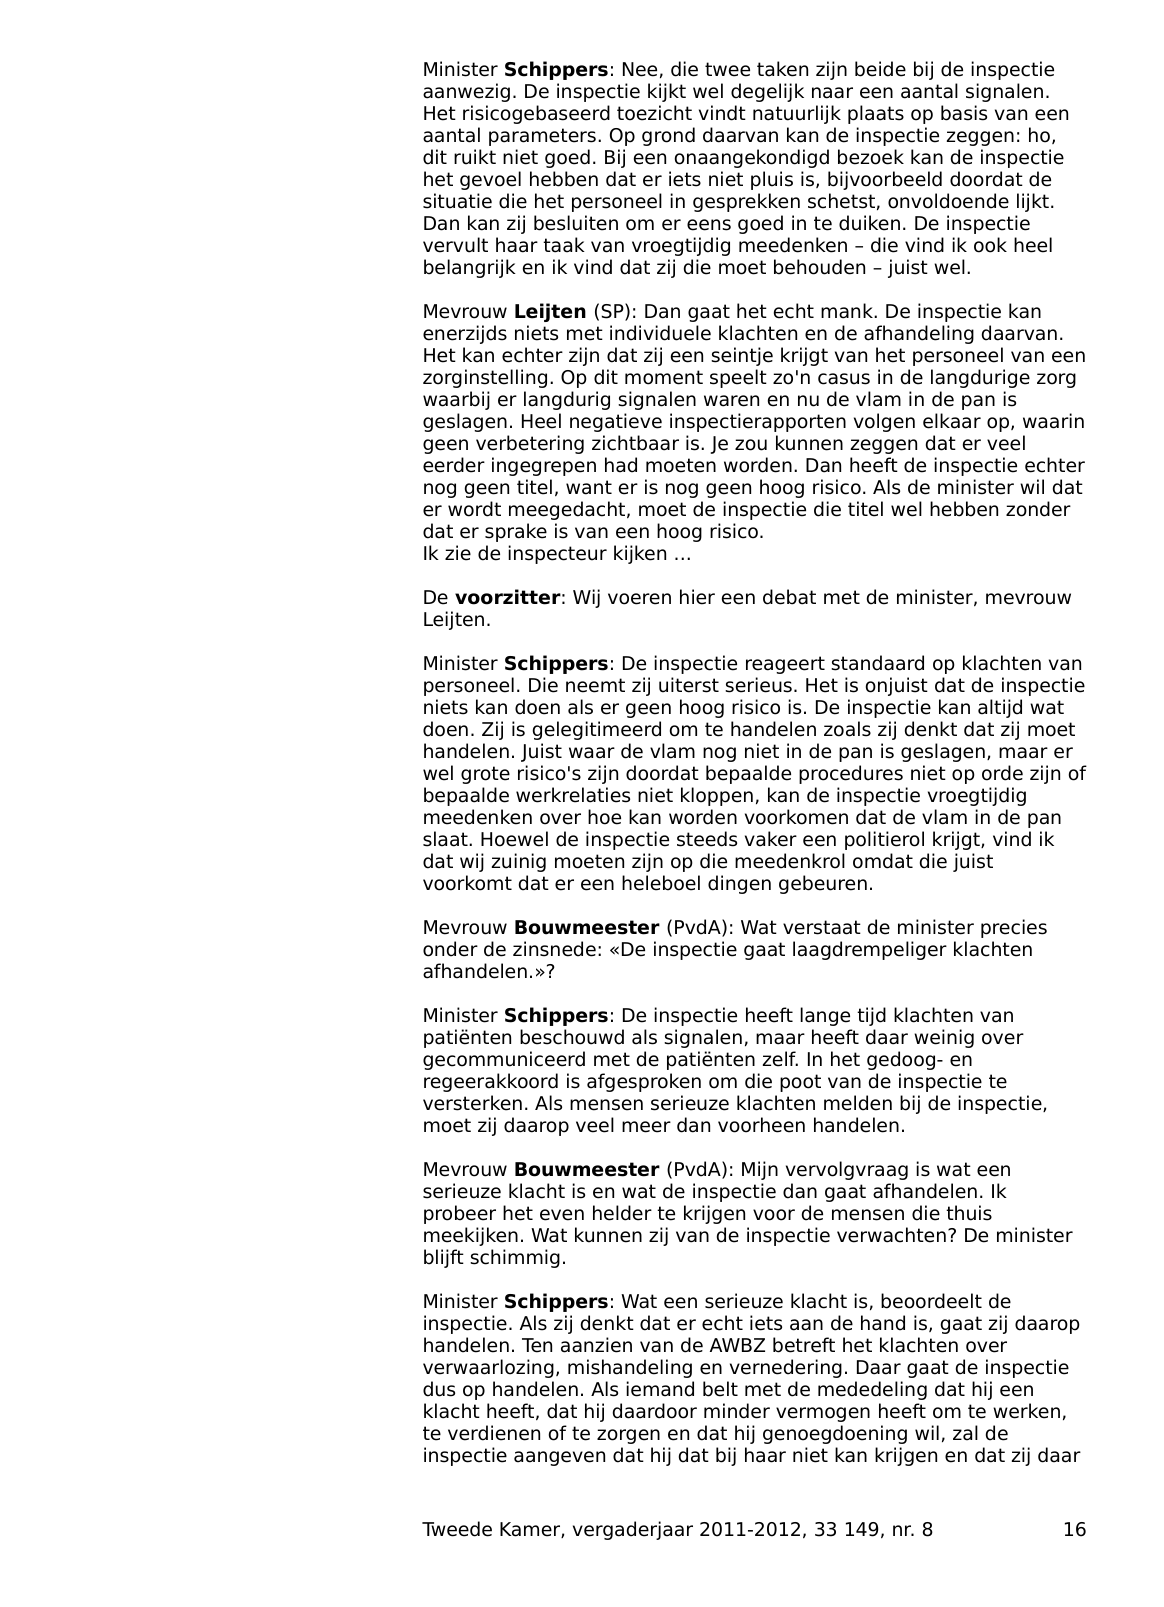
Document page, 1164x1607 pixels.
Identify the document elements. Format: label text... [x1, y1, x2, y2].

text De voorzitter: Wij voeren hier een debat met de minister, mevrouw Leijten. [422, 587, 1087, 631]
text Minister Schippers: De inspectie reageert standaard op klachten van personeel. Die neemt zij uiterst serieus. Het is onjuist dat de inspectie niets kan doen als er geen hoog risico is. De inspectie kan altijd wat doen. Zij is gelegitimeerd om te handelen zoals zij denkt dat zij moet handelen. Juist waar de vlam nog niet in de pan is geslagen, maar er wel grote risico's zijn doordat bepaalde procedures niet op orde zijn of bepaalde werkrelaties niet kloppen, kan de inspectie vroegtijdig meedenken over hoe kan worden voorkomen dat de vlam in de pan slaat. Hoewel de inspectie steeds vaker een politierol krijgt, vind ik dat wij zuinig moeten zijn op die meedenkrol omdat die juist voorkomt dat er een heleboel dingen gebeuren. [422, 653, 1087, 895]
text Ik zie de inspecteur kijken ... [422, 543, 1087, 565]
text Minister Schippers: Wat een serieuze klacht is, beoordeelt de inspectie. Als zij denkt dat er echt iets aan de hand is, gaat zij daarop handelen. Ten aanzien van de AWBZ betreft het klachten over verwaarlozing, mishandeling en vernedering. Daar gaat de inspectie dus op handelen. Als iemand belt met de mededeling dat hij een klacht heeft, dat hij daardoor minder vermogen heeft om te werken, te verdienen of te zorgen en dat hij genoegdoening wil, zal de inspectie aangeven dat hij dat bij haar niet kan krijgen en dat zij daar [422, 1291, 1087, 1467]
text Mevrouw Leijten (SP): Dan gaat het echt mank. De inspectie kan enerzijds niets met individuele klachten en de afhandeling daarvan. Het kan echter zijn dat zij een seintje krijgt van het personeel van een zorginstelling. Op dit moment speelt zo'n casus in de langdurige zorg waarbij er langdurig signalen waren en nu de vlam in de pan is geslagen. Heel negatieve inspectierapporten volgen elkaar op, waarin geen verbetering zichtbaar is. Je zou kunnen zeggen dat er veel eerder ingegrepen had moeten worden. Dan heeft de inspectie echter nog geen titel, want er is nog geen hoog risico. Als de minister wil dat er wordt meegedacht, moet de inspectie die titel wel hebben zonder dat er sprake is van een hoog risico. [422, 301, 1087, 543]
text Minister Schippers: De inspectie heeft lange tijd klachten van patiënten beschouwd als signalen, maar heeft daar weinig over gecommuniceerd met de patiënten zelf. In het gedoog- en regeerakkoord is afgesproken om die poot van de inspectie te versterken. Als mensen serieuze klachten melden bij de inspectie, moet zij daarop veel meer dan voorheen handelen. [422, 1005, 1087, 1137]
text Mevrouw Bouwmeester (PvdA): Mijn vervolgvraag is wat een serieuze klacht is en wat de inspectie dan gaat afhandelen. Ik probeer het even helder te krijgen voor de mensen die thuis meekijken. Wat kunnen zij van de inspectie verwachten? De minister blijft schimmig. [422, 1159, 1087, 1269]
text Minister Schippers: Nee, die twee taken zijn beide bij de inspectie aanwezig. De inspectie kijkt wel degelijk naar een aantal signalen. Het risicogebaseerd toezicht vindt natuurlijk plaats op basis van een aantal parameters. Op grond daarvan kan de inspectie zeggen: ho, dit ruikt niet goed. Bij een onaangekondigd bezoek kan de inspectie het gevoel hebben dat er iets niet pluis is, bijvoorbeeld doordat de situatie die het personeel in gesprekken schetst, onvoldoende lijkt. Dan kan zij besluiten om er eens goed in te duiken. De inspectie vervult haar taak van vroegtijdig meedenken – die vind ik ook heel belangrijk en ik vind dat zij die moet behouden – juist wel. [422, 59, 1087, 279]
text Mevrouw Bouwmeester (PvdA): Wat verstaat de minister precies onder de zinsnede: «De inspectie gaat laagdrempeliger klachten afhandelen.»? [422, 917, 1087, 983]
